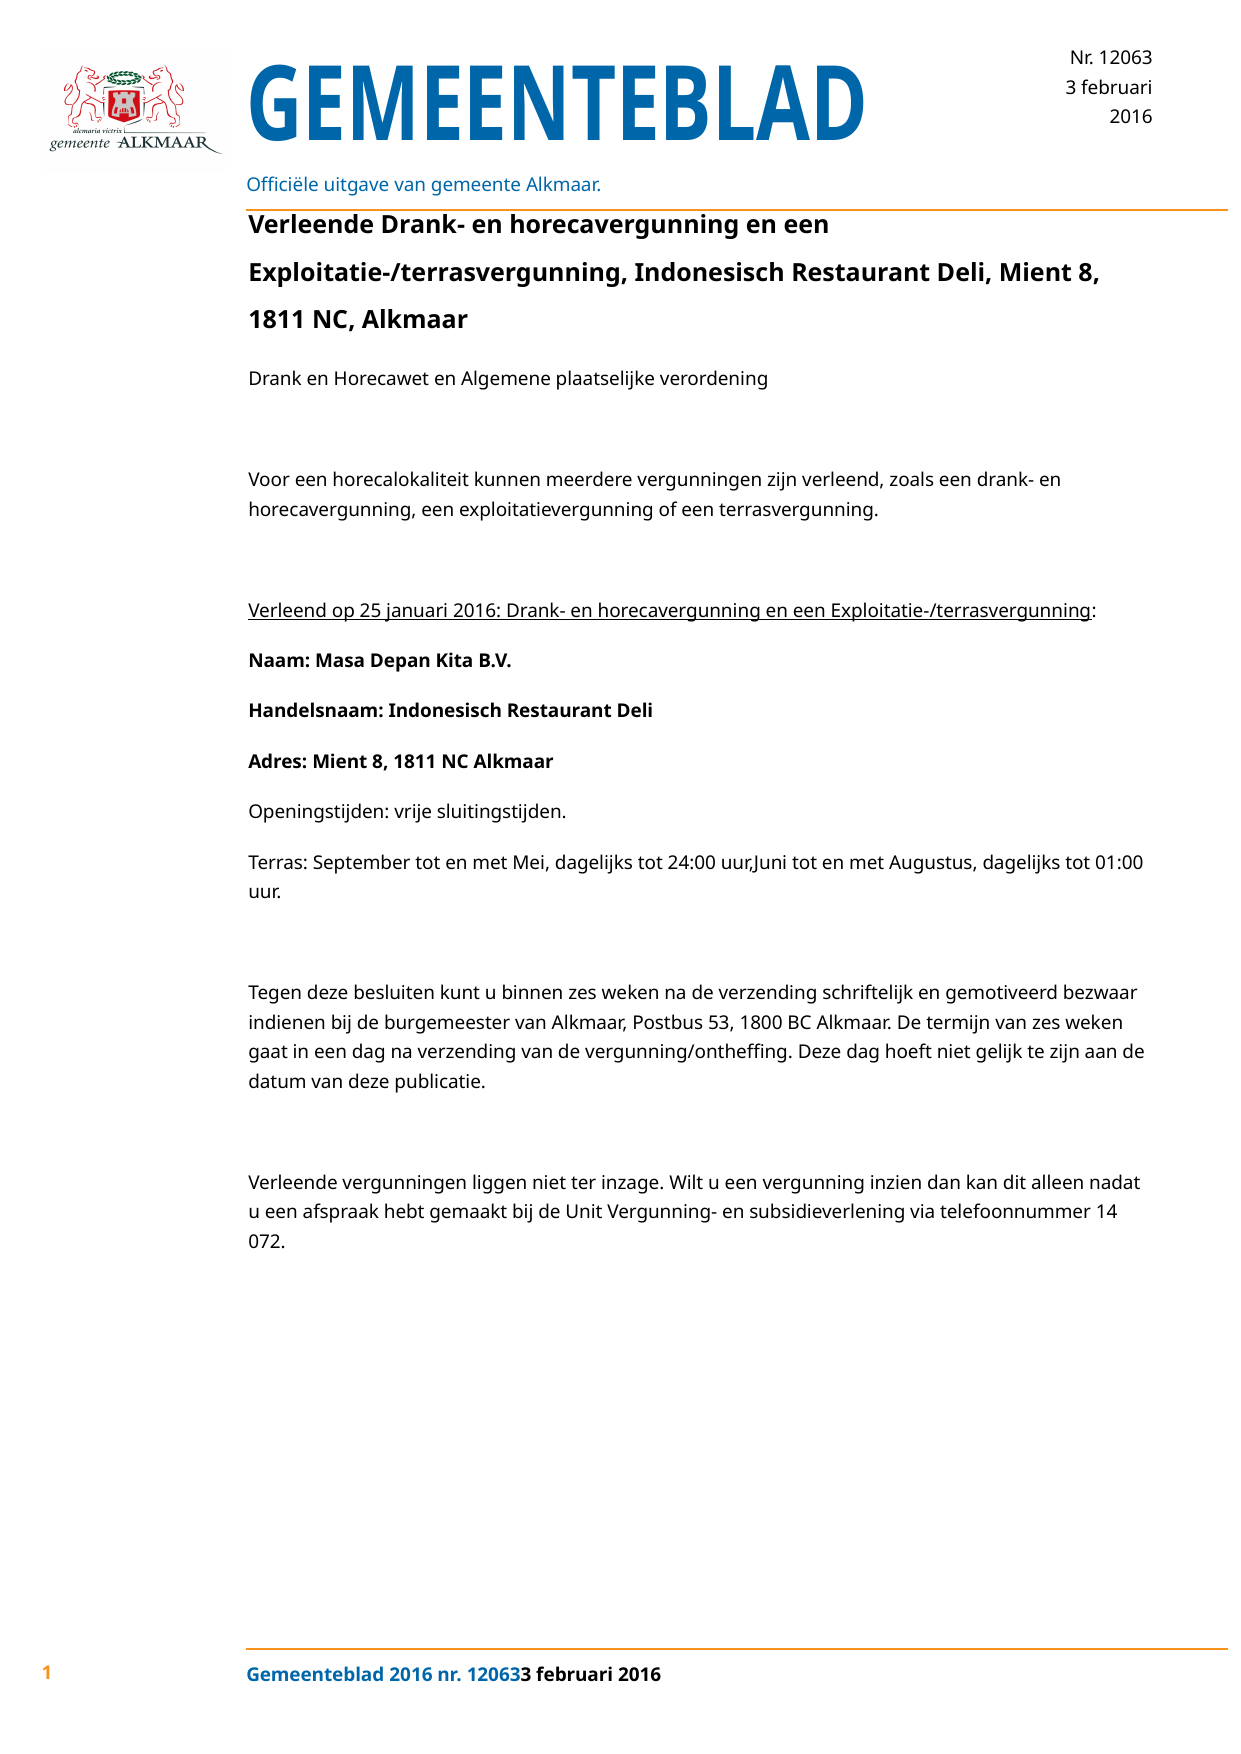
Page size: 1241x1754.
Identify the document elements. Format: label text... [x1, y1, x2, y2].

text Voor een horecalokaliteit kunnen meerdere vergunningen zijn verleend, zoals een drank- en horecavergunning, een exploitatievergunning of een terrasvergunning. [248, 466, 1152, 522]
text Drank en Horecawet en Algemene plaatselijke verordening [248, 366, 1152, 391]
text Terras: September tot en met Mei, dagelijks tot 24:00 uur,Juni tot en met Augustus, dagelijks tot 01:00 uur. [248, 849, 1152, 904]
text Verleende vergunningen liggen niet ter inzage. Wilt u een vergunning inzien dan kan dit alleen nadat u een afspraak hebt gemaakt bij de Unit Vergunning- en subsidieverlening via telefoonnummer 14 072. [248, 1169, 1152, 1254]
text Verleende Drank- en horecavergunning en een Exploitatie-/terrasvergunning, Indonesisch Restaurant Deli, Mient 8, 1811 NC, Alkmaar [248, 211, 1152, 336]
text Openingstijden: vrije sluitingstijden. [248, 798, 1152, 824]
text Handelsnaam: Indonesisch Restaurant Deli [248, 698, 1152, 723]
text Verleend op 25 januari 2016: Drank- en horecavergunning en een Exploitatie-/terrasvergunning: [248, 597, 1152, 622]
text Adres: Mient 8, 1811 NC Alkmaar [248, 748, 1152, 774]
text Tegen deze besluiten kunt u binnen zes weken na de verzending schriftelijk en gemotiveerd bezwaar indienen bij de burgemeester van Alkmaar, Postbus 53, 1800 BC Alkmaar. De termijn van zes weken gaat in een dag na verzending van de vergunning/ontheffing. Deze dag hoeft niet gelijk te zijn aan de datum van deze publicatie. [248, 979, 1152, 1094]
picture [41, 47, 231, 172]
text Naam: Masa Depan Kita B.V. [248, 647, 1152, 673]
